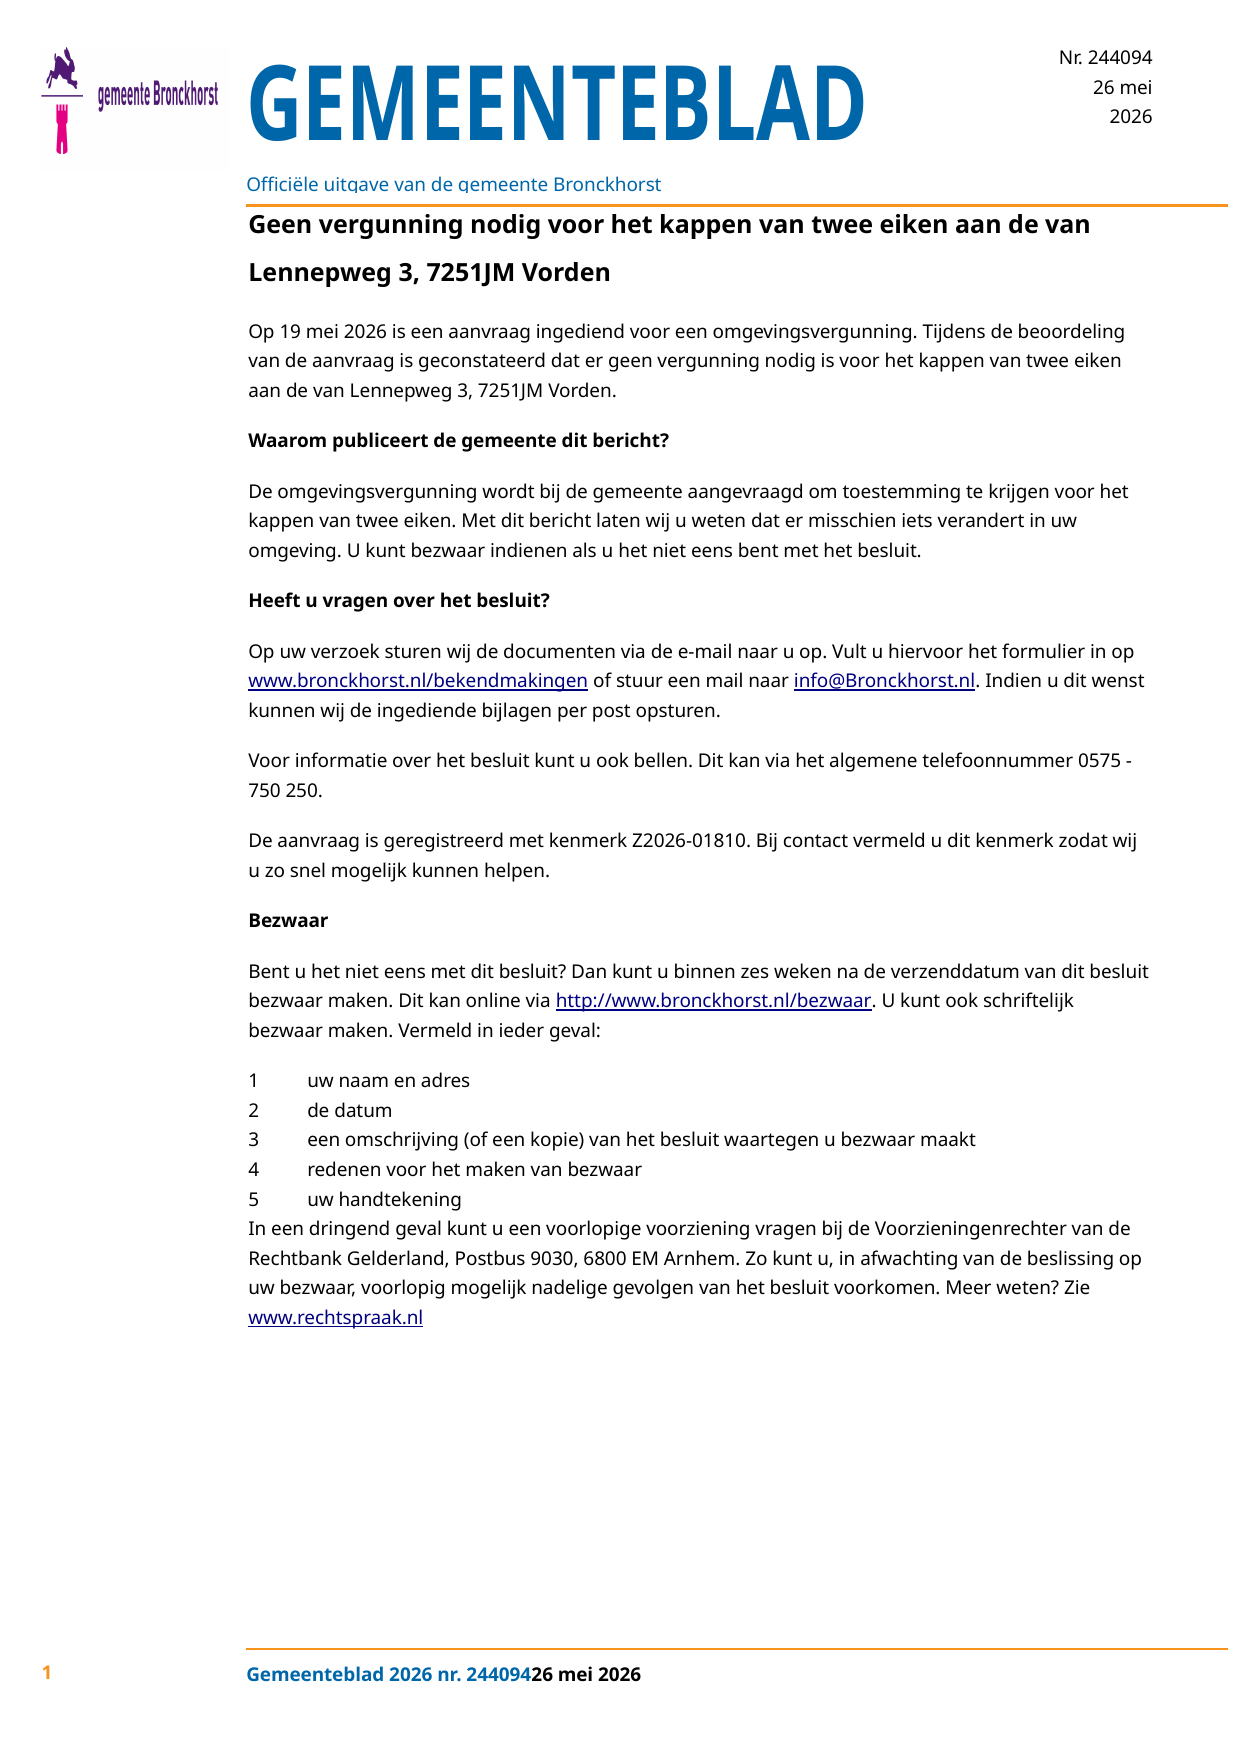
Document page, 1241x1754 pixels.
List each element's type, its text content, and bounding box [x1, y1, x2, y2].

list redenen voor het maken van bezwaar [248, 1156, 1152, 1182]
text Op 19 mei 2026 is een aanvraag ingediend voor een omgevingsvergunning. Tijdens de beoordeling van de aanvraag is geconstateerd dat er geen vergunning nodig is voor het kappen van twee eiken aan de van Lennepweg 3, 7251JM Vorden. [248, 318, 1152, 403]
text Waarom publiceert de gemeente dit bericht? [248, 427, 1152, 453]
text Geen vergunning nodig voor het kappen van twee eiken aan de van Lennepweg 3, 7251JM Vorden [248, 207, 1152, 288]
list uw handtekening [248, 1186, 1152, 1212]
text De aanvraag is geregistreerd met kenmerk Z2026-01810. Bij contact vermeld u dit kenmerk zodat wij u zo snel mogelijk kunnen helpen. [248, 827, 1152, 883]
list de datum [248, 1097, 1152, 1123]
text In een dringend geval kunt u een voorlopige voorziening vragen bij de Voorzieningenrechter van de Rechtbank Gelderland, Postbus 9030, 6800 EM Arnhem. Zo kunt u, in afwachting van de beslissing op uw bezwaar, voorlopig mogelijk nadelige gevolgen van het besluit voorkomen. Meer weten? Zie www.rechtspraak.nl [248, 1215, 1152, 1330]
text Voor informatie over het besluit kunt u ook bellen. Dit kan via het algemene telefoonnummer 0575 - 750 250. [248, 747, 1152, 803]
list uw naam en adres [248, 1067, 1152, 1093]
text Heeft u vragen over het besluit? [248, 587, 1152, 613]
text De omgevingsvergunning wordt bij de gemeente aangevraagd om toestemming te krijgen voor het kappen van twee eiken. Met dit bericht laten wij u weten dat er misschien iets verandert in uw omgeving. U kunt bezwaar indienen als u het niet eens bent met het besluit. [248, 478, 1152, 563]
text Bezwaar [248, 907, 1152, 933]
list een omschrijving (of een kopie) van het besluit waartegen u bezwaar maakt [248, 1127, 1152, 1152]
text Op uw verzoek sturen wij de documenten via de e-mail naar u op. Vult u hiervoor het formulier in op www.bronckhorst.nl/bekendmakingen of stuur een mail naar info@Bronckhorst.nl. Indien u dit wenst kunnen wij de ingediende bijlagen per post opsturen. [248, 638, 1152, 723]
text Bent u het niet eens met dit besluit? Dan kunt u binnen zes weken na de verzenddatum van dit besluit bezwaar maken. Dit kan online via http://www.bronckhorst.nl/bezwaar. U kunt ook schriftelijk bezwaar maken. Vermeld in ieder geval: [248, 958, 1152, 1043]
picture [41, 47, 231, 172]
